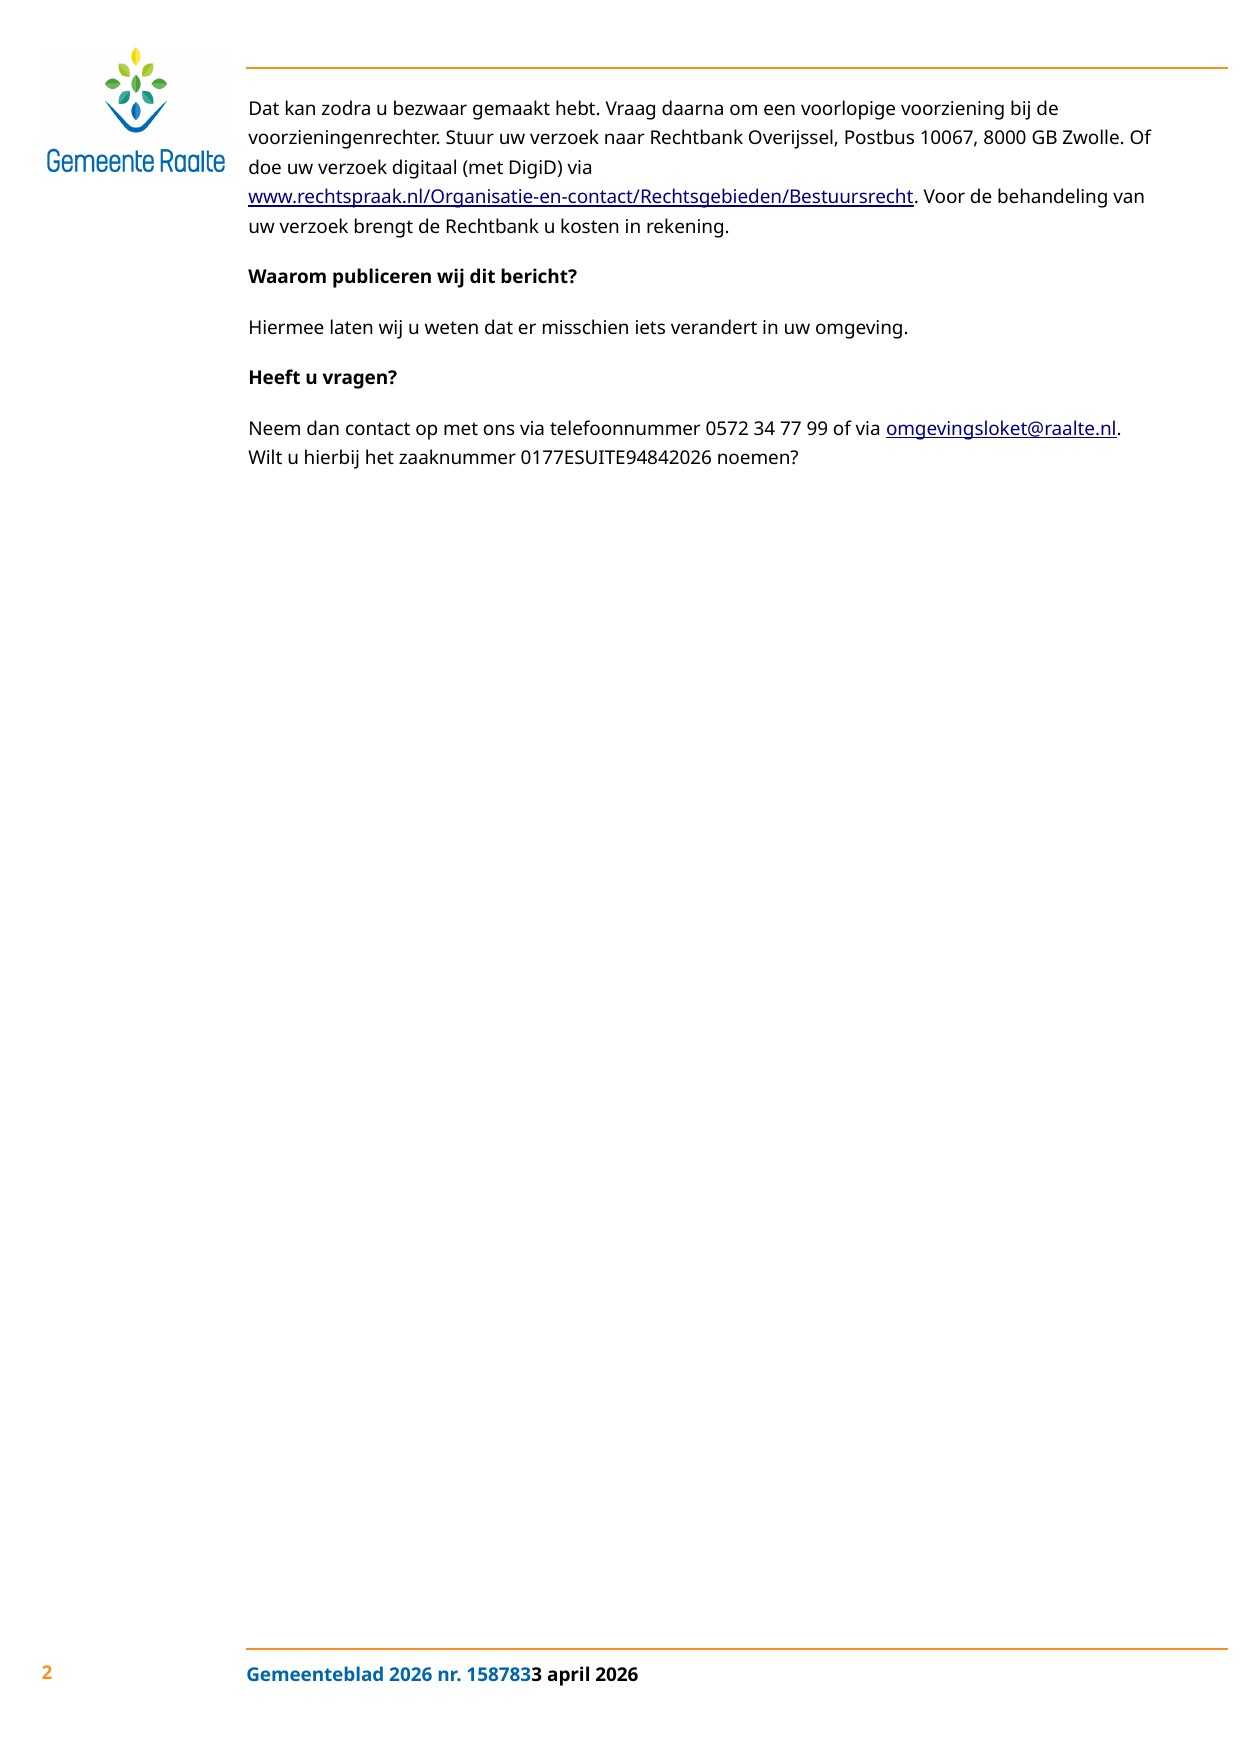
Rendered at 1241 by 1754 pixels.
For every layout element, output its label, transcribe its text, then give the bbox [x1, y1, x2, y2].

text Neem dan contact op met ons via telefoonnummer 0572 34 77 99 of via omgevingsloket@raalte.nl. Wilt u hierbij het zaaknummer 0177ESUITE94842026 noemen? [248, 415, 1152, 470]
text Dat kan zodra u bezwaar gemaakt hebt. Vraag daarna om een voorlopige voorziening bij de voorzieningenrechter. Stuur uw verzoek naar Rechtbank Overijssel, Postbus 10067, 8000 GB Zwolle. Of doe uw verzoek digitaal (met DigiD) via www.rechtspraak.nl/Organisatie-en-contact/Rechtsgebieden/Bestuursrecht. Voor de behandeling van uw verzoek brengt de Rechtbank u kosten in rekening. [248, 95, 1152, 239]
text Waarom publiceren wij dit bericht? [248, 263, 1152, 289]
picture [41, 47, 231, 172]
text Heeft u vragen? [248, 364, 1152, 390]
text Hiermee laten wij u weten dat er misschien iets verandert in uw omgeving. [248, 314, 1152, 340]
